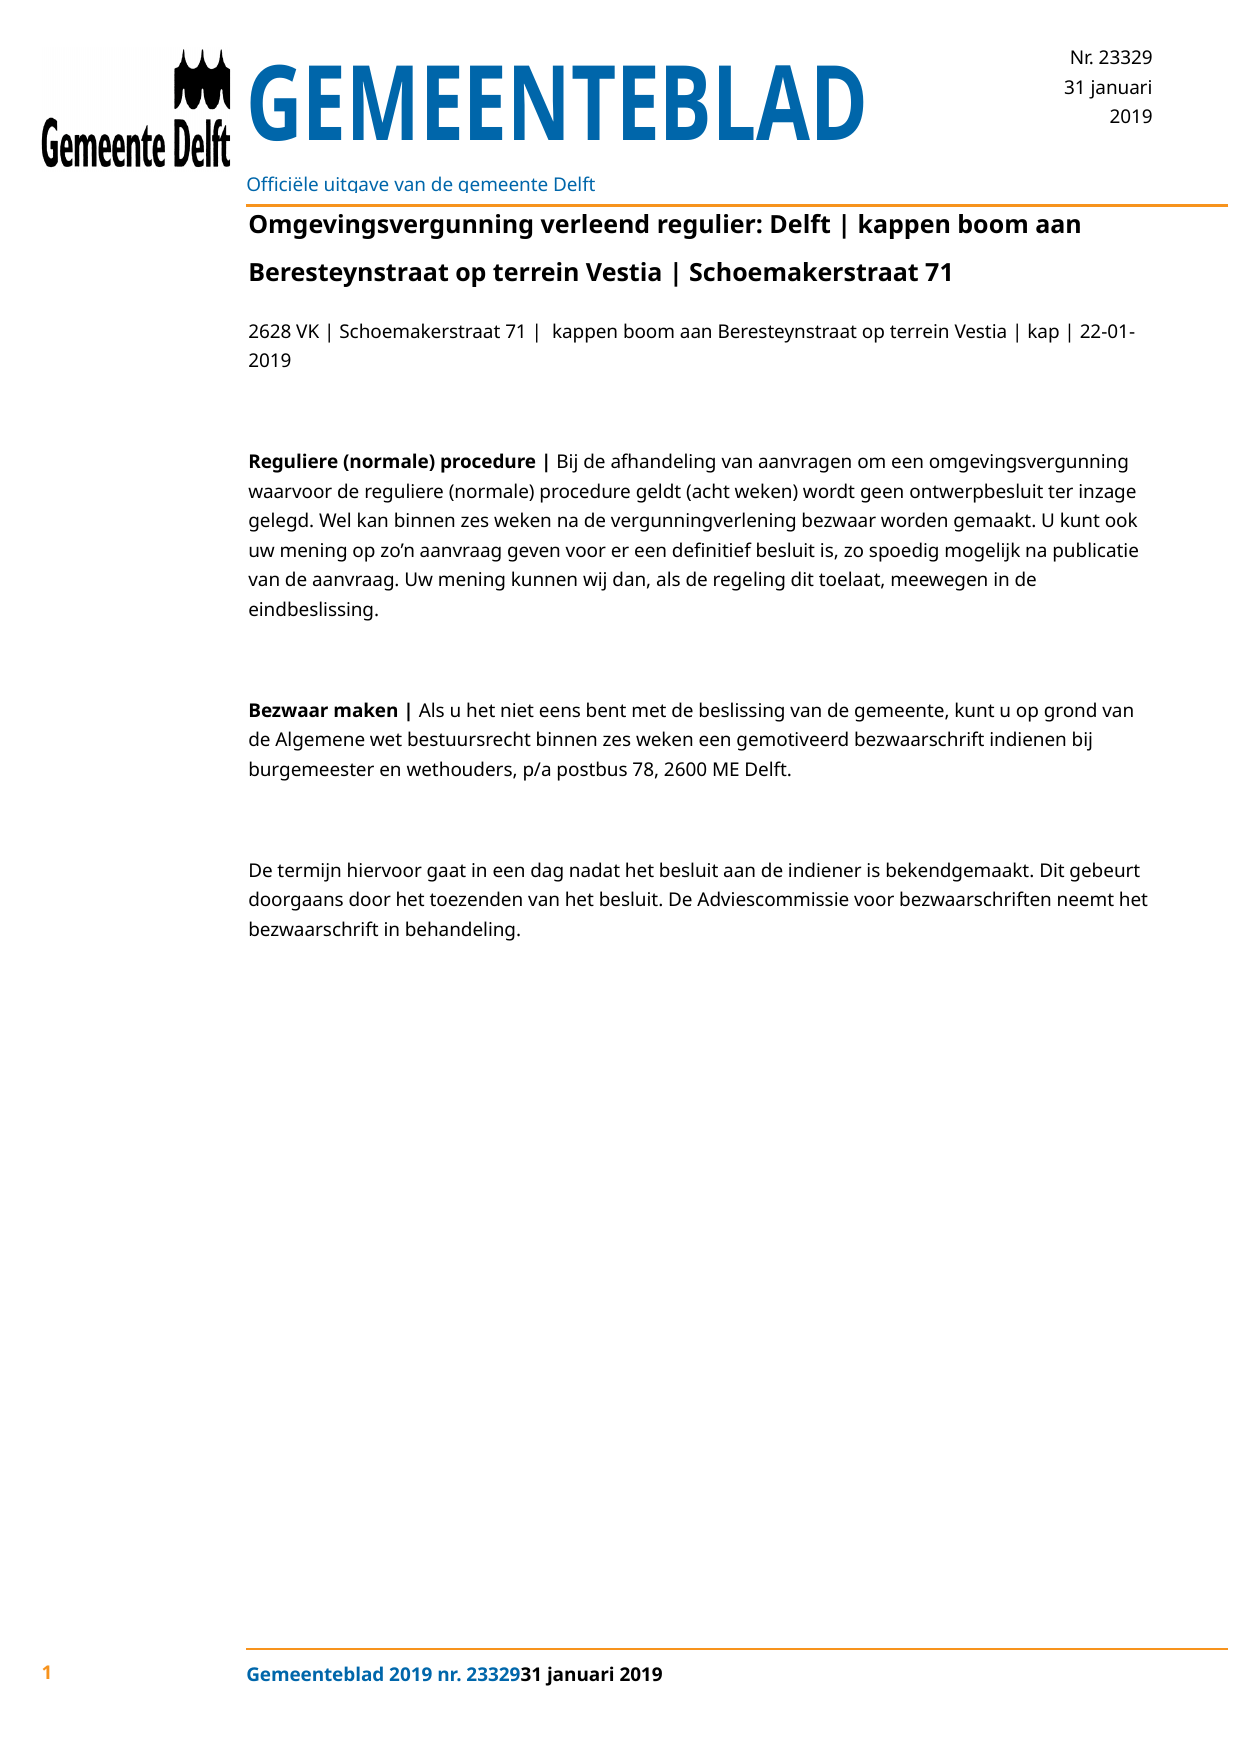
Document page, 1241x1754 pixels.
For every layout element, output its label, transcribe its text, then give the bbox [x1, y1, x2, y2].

text 2628 VK | Schoemakerstraat 71 | kappen boom aan Beresteynstraat op terrein Vestia | kap | 22-01-2019 [248, 318, 1152, 373]
text De termijn hiervoor gaat in een dag nadat het besluit aan de indiener is bekendgemaakt. Dit gebeurt doorgaans door het toezenden van het besluit. De Adviescommissie voor bezwaarschriften neemt het bezwaarschrift in behandeling. [248, 857, 1152, 942]
text Bezwaar maken | Als u het niet eens bent met de beslissing van de gemeente, kunt u op grond van de Algemene wet bestuursrecht binnen zes weken een gemotiveerd bezwaarschrift indienen bij burgemeester en wethouders, p/a postbus 78, 2600 ME Delft. [248, 697, 1152, 782]
text Omgevingsvergunning verleend regulier: Delft | kappen boom aan Beresteynstraat op terrein Vestia | Schoemakerstraat 71 [248, 207, 1152, 288]
text Reguliere (normale) procedure | Bij de afhandeling van aanvragen om een omgevingsvergunning waarvoor de reguliere (normale) procedure geldt (acht weken) wordt geen ontwerpbesluit ter inzage gelegd. Wel kan binnen zes weken na de vergunningverlening bezwaar worden gemaakt. U kunt ook uw mening op zo’n aanvraag geven voor er een definitief besluit is, zo spoedig mogelijk na publicatie van de aanvraag. Uw mening kunnen wij dan, als de regeling dit toelaat, meewegen in de eindbeslissing. [248, 448, 1152, 622]
picture [41, 47, 231, 172]
